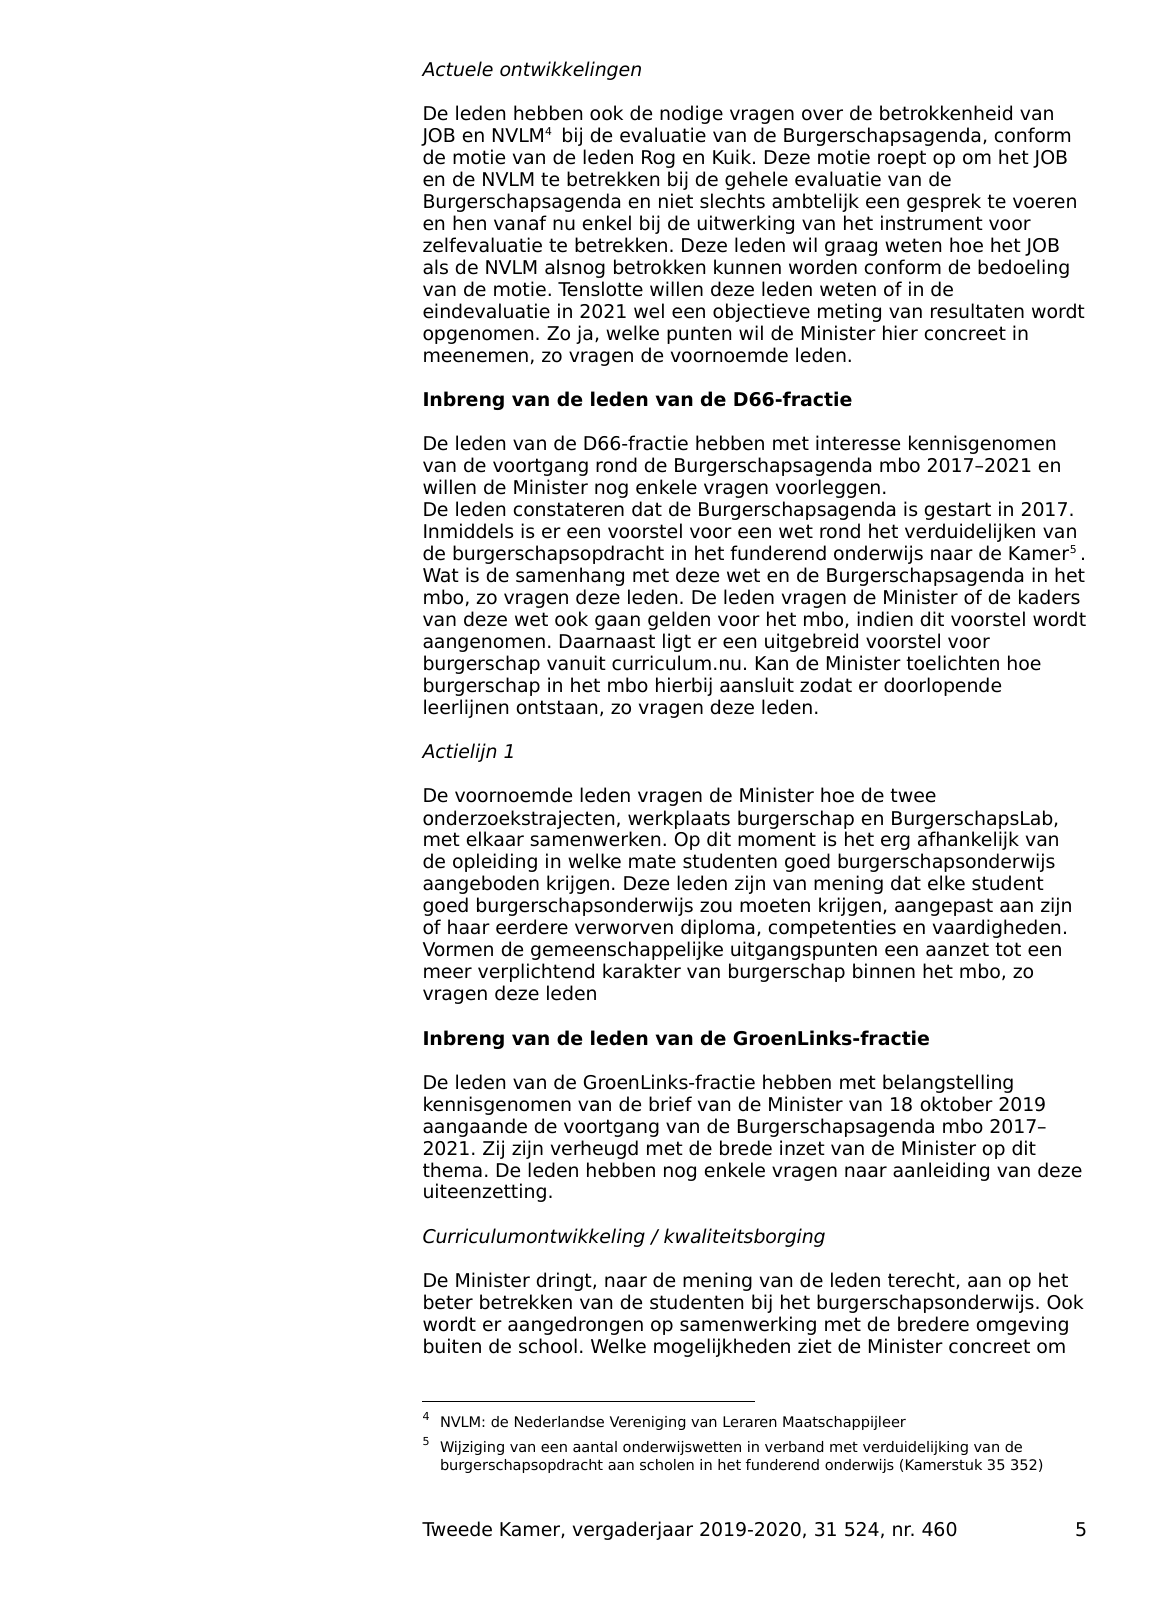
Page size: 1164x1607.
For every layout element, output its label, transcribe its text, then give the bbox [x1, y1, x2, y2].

text NVLM: de Nederlandse Vereniging van Leraren Maatschappijleer [422, 1410, 1087, 1432]
text De voornoemde leden vragen de Minister hoe de twee onderzoekstrajecten, werkplaats burgerschap en BurgerschapsLab, met elkaar samenwerken. Op dit moment is het erg afhankelijk van de opleiding in welke mate studenten goed burgerschapsonderwijs aangeboden krijgen. Deze leden zijn van mening dat elke student goed burgerschapsonderwijs zou moeten krijgen, aangepast aan zijn of haar eerdere verworven diploma, competenties en vaardigheden. Vormen de gemeenschappelijke uitgangspunten een aanzet tot een meer verplichtend karakter van burgerschap binnen het mbo, zo vragen deze leden [422, 785, 1087, 1005]
subtitle Curriculumontwikkeling / kwaliteitsborging [422, 1226, 1087, 1248]
text De leden van de D66-fractie hebben met interesse kennisgenomen van de voortgang rond de Burgerschapsagenda mbo 2017–2021 en willen de Minister nog enkele vragen voorleggen. [422, 433, 1087, 499]
text De leden van de GroenLinks-fractie hebben met belangstelling kennisgenomen van de brief van de Minister van 18 oktober 2019 aangaande de voortgang van de Burgerschapsagenda mbo 2017–2021. Zij zijn verheugd met de brede inzet van de Minister op dit thema. De leden hebben nog enkele vragen naar aanleiding van deze uiteenzetting. [422, 1072, 1087, 1203]
subtitle Inbreng van de leden van de D66-fractie [422, 389, 1087, 411]
subtitle Inbreng van de leden van de GroenLinks-fractie [422, 1027, 1087, 1049]
text De Minister dringt, naar de mening van de leden terecht, aan op het beter betrekken van de studenten bij het burgerschapsonderwijs. Ook wordt er aangedrongen op samenwerking met de bredere omgeving buiten de school. Welke mogelijkheden ziet de Minister concreet om [422, 1270, 1087, 1358]
subtitle Actielijn 1 [422, 741, 1087, 763]
text De leden hebben ook de nodige vragen over de betrokkenheid van JOB en NVLM bij de evaluatie van de Burgerschapsagenda, conform de motie van de leden Rog en Kuik. Deze motie roept op om het JOB en de NVLM te betrekken bij de gehele evaluatie van de Burgerschapsagenda en niet slechts ambtelijk een gesprek te voeren en hen vanaf nu enkel bij de uitwerking van het instrument voor zelfevaluatie te betrekken. Deze leden wil graag weten hoe het JOB als de NVLM alsnog betrokken kunnen worden conform de bedoeling van de motie. Tenslotte willen deze leden weten of in de eindevaluatie in 2021 wel een objectieve meting van resultaten wordt opgenomen. Zo ja, welke punten wil de Minister hier concreet in meenemen, zo vragen de voornoemde leden. [422, 103, 1087, 367]
text De leden constateren dat de Burgerschapsagenda is gestart in 2017. Inmiddels is er een voorstel voor een wet rond het verduidelijken van de burgerschapsopdracht in het funderend onderwijs naar de Kamer. Wat is de samenhang met deze wet en de Burgerschapsagenda in het mbo, zo vragen deze leden. De leden vragen de Minister of de kaders van deze wet ook gaan gelden voor het mbo, indien dit voorstel wordt aangenomen. Daarnaast ligt er een uitgebreid voorstel voor burgerschap vanuit curriculum.nu. Kan de Minister toelichten hoe burgerschap in het mbo hierbij aansluit zodat er doorlopende leerlijnen ontstaan, zo vragen deze leden. [422, 499, 1087, 719]
subtitle Actuele ontwikkelingen [422, 59, 1087, 81]
text Wijziging van een aantal onderwijswetten in verband met verduidelijking van de burgerschapsopdracht aan scholen in het funderend onderwijs (Kamerstuk 35 352) [422, 1435, 1087, 1474]
